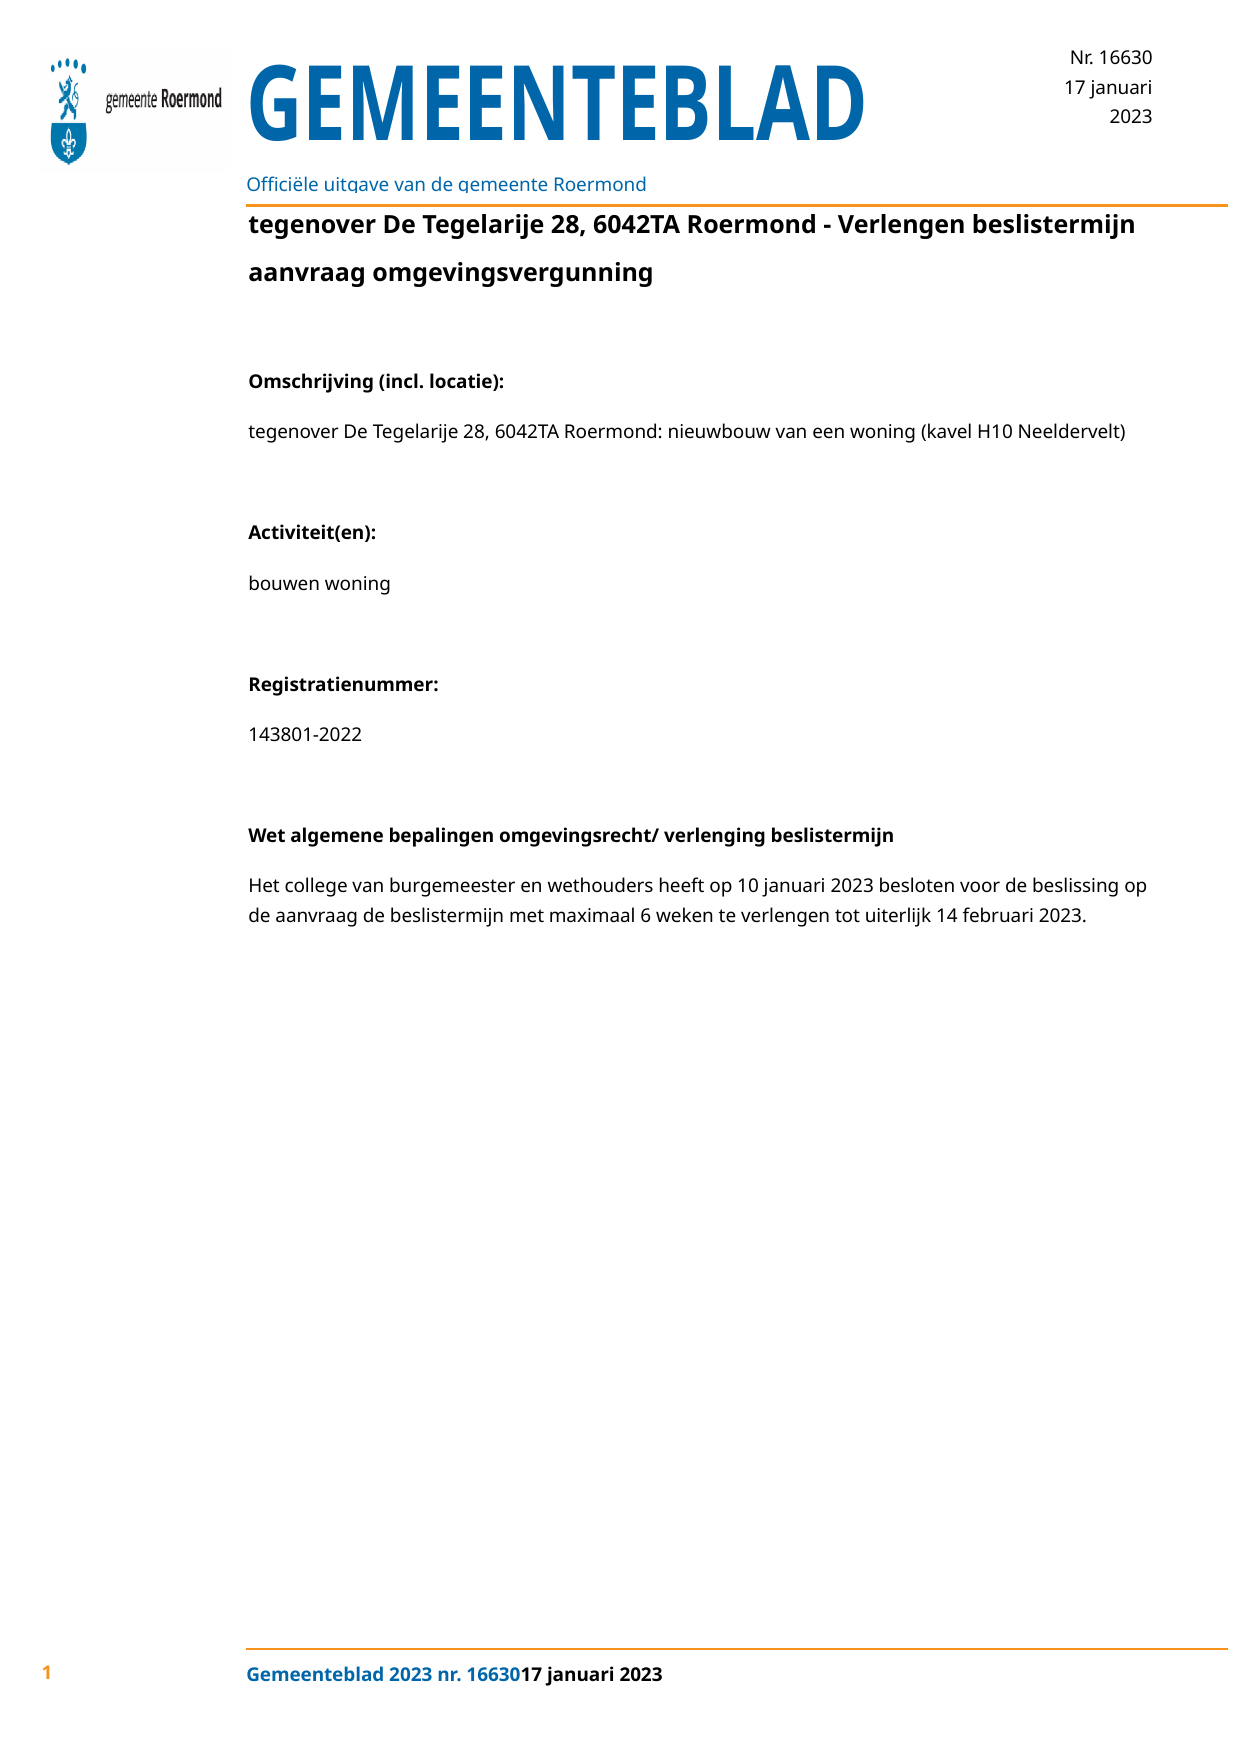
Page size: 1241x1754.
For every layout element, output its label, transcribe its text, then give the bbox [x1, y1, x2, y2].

text Wet algemene bepalingen omgevingsrecht/ verlenging beslistermijn [248, 822, 1152, 848]
text Omschrijving (incl. locatie): [248, 368, 1152, 394]
text Activiteit(en): [248, 519, 1152, 545]
text 143801-2022 [248, 721, 1152, 747]
text tegenover De Tegelarije 28, 6042TA Roermond: nieuwbouw van een woning (kavel H10 Neeldervelt) [248, 419, 1152, 444]
text bouwen woning [248, 570, 1152, 596]
text Registratienummer: [248, 671, 1152, 697]
text Het college van burgemeester en wethouders heeft op 10 januari 2023 besloten voor de beslissing op de aanvraag de beslistermijn met maximaal 6 weken te verlengen tot uiterlijk 14 februari 2023. [248, 872, 1152, 928]
picture [41, 47, 231, 172]
text tegenover De Tegelarije 28, 6042TA Roermond - Verlengen beslistermijn aanvraag omgevingsvergunning [248, 207, 1152, 288]
